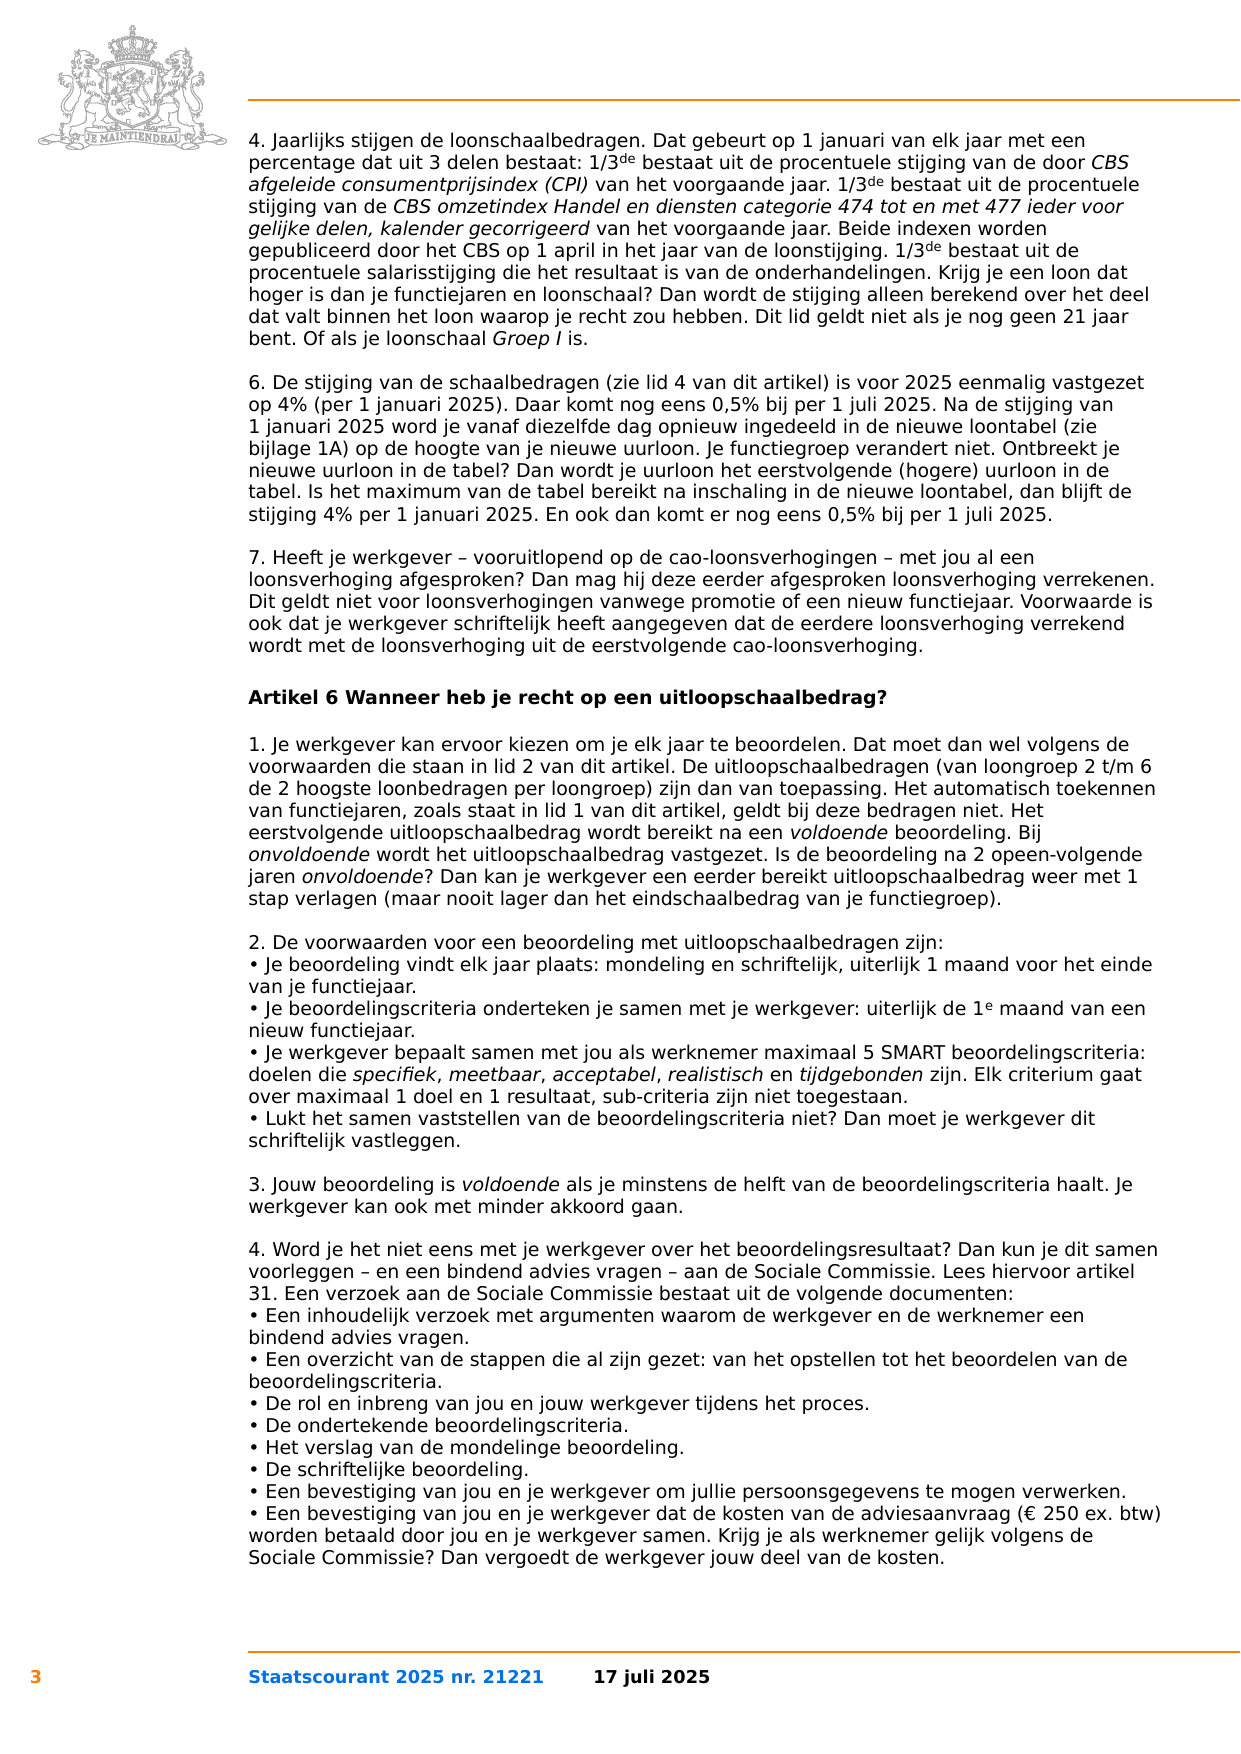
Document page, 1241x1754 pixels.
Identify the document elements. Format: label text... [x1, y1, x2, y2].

text • Je beoordeling vindt elk jaar plaats: mondeling en schriftelijk, uiterlijk 1 maand voor het einde van je functiejaar. [248, 954, 1163, 998]
text 3. Jouw beoordeling is voldoende als je minstens de helft van de beoordelingscriteria haalt. Je werkgever kan ook met minder akkoord gaan. [248, 1173, 1163, 1217]
text 6. De stijging van de schaalbedragen (zie lid 4 van dit artikel) is voor 2025 eenmalig vastgezet op 4% (per 1 januari 2025). Daar komt nog eens 0,5% bij per 1 juli 2025. Na de stijging van 1 januari 2025 word je vanaf diezelfde dag opnieuw ingedeeld in de nieuwe loontabel (zie bijlage 1A) op de hoogte van je nieuwe uurloon. Je functiegroep verandert niet. Ontbreekt je nieuwe uurloon in de tabel? Dan wordt je uurloon het eerstvolgende (hogere) uurloon in de tabel. Is het maximum van de tabel bereikt na inschaling in de nieuwe loontabel, dan blijft de stijging 4% per 1 januari 2025. En ook dan komt er nog eens 0,5% bij per 1 juli 2025. [248, 372, 1163, 525]
text 4. Word je het niet eens met je werkgever over het beoordelingsresultaat? Dan kun je dit samen voorleggen – en een bindend advies vragen – aan de Sociale Commissie. Lees hiervoor artikel 31. Een verzoek aan de Sociale Commissie bestaat uit de volgende documenten: [248, 1239, 1163, 1305]
text • Een inhoudelijk verzoek met argumenten waarom de werkgever en de werknemer een bindend advies vragen. [248, 1305, 1163, 1349]
text • Een bevestiging van jou en je werkgever dat de kosten van de adviesaanvraag (€ 250 ex. btw) worden betaald door jou en je werkgever samen. Krijg je als werknemer gelijk volgens de Sociale Commissie? Dan vergoedt de werkgever jouw deel van de kosten. [248, 1503, 1163, 1569]
text • Een bevestiging van jou en je werkgever om jullie persoonsgegevens te mogen verwerken. [248, 1481, 1163, 1503]
text • Je werkgever bepaalt samen met jou als werknemer maximaal 5 SMART beoordelingscriteria: doelen die specifiek, meetbaar, acceptabel, realistisch en tijdgebonden zijn. Elk criterium gaat over maximaal 1 doel en 1 resultaat, sub-criteria zijn niet toegestaan. [248, 1042, 1163, 1108]
text • De ondertekende beoordelingscriteria. [248, 1415, 1163, 1437]
text • De schriftelijke beoordeling. [248, 1459, 1163, 1481]
text 4. Jaarlijks stijgen de loonschaalbedragen. Dat gebeurt op 1 januari van elk jaar met een percentage dat uit 3 delen bestaat: 1/3de bestaat uit de procentuele stijging van de door CBS afgeleide consumentprijsindex (CPI) van het voorgaande jaar. 1/3de bestaat uit de procentuele stijging van de CBS omzetindex Handel en diensten categorie 474 tot en met 477 ieder voor gelijke delen, kalender gecorrigeerd van het voorgaande jaar. Beide indexen worden gepubliceerd door het CBS op 1 april in het jaar van de loonstijging. 1/3de bestaat uit de procentuele salarisstijging die het resultaat is van de onderhandelingen. Krijg je een loon dat hoger is dan je functiejaren en loonschaal? Dan wordt de stijging alleen berekend over het deel dat valt binnen het loon waarop je recht zou hebben. Dit lid geldt niet als je nog geen 21 jaar bent. Of als je loonschaal Groep I is. [248, 130, 1163, 350]
text • De rol en inbreng van jou en jouw werkgever tijdens het proces. [248, 1393, 1163, 1415]
text 1. Je werkgever kan ervoor kiezen om je elk jaar te beoordelen. Dat moet dan wel volgens de voorwaarden die staan in lid 2 van dit artikel. De uitloopschaalbedragen (van loongroep 2 t/m 6 de 2 hoogste loonbedragen per loongroep) zijn dan van toepassing. Het automatisch toekennen van functiejaren, zoals staat in lid 1 van dit artikel, geldt bij deze bedragen niet. Het eerstvolgende uitloopschaalbedrag wordt bereikt na een voldoende beoordeling. Bij onvoldoende wordt het uitloopschaalbedrag vastgezet. Is de beoordeling na 2 opeen-volgende jaren onvoldoende? Dan kan je werkgever een eerder bereikt uitloopschaalbedrag weer met 1 stap verlagen (maar nooit lager dan het eindschaalbedrag van je functiegroep). [248, 734, 1163, 910]
text • Je beoordelingscriteria onderteken je samen met je werkgever: uiterlijk de 1e maand van een nieuw functiejaar. [248, 998, 1163, 1042]
text 2. De voorwaarden voor een beoordeling met uitloopschaalbedragen zijn: [248, 932, 1163, 954]
text 7. Heeft je werkgever – vooruitlopend op de cao-loonsverhogingen – met jou al een loonsverhoging afgesproken? Dan mag hij deze eerder afgesproken loonsverhoging verrekenen. Dit geldt niet voor loonsverhogingen vanwege promotie of een nieuw functiejaar. Voorwaarde is ook dat je werkgever schriftelijk heeft aangegeven dat de eerdere loonsverhoging verrekend wordt met de loonsverhoging uit de eerstvolgende cao-loonsverhoging. [248, 547, 1163, 657]
picture [38, 25, 227, 150]
text • Lukt het samen vaststellen van de beoordelingscriteria niet? Dan moet je werkgever dit schriftelijk vastleggen. [248, 1108, 1163, 1152]
text • Het verslag van de mondelinge beoordeling. [248, 1437, 1163, 1459]
subtitle Artikel 6 Wanneer heb je recht op een uitloopschaalbedrag? [248, 687, 1163, 709]
text • Een overzicht van de stappen die al zijn gezet: van het opstellen tot het beoordelen van de beoordelingscriteria. [248, 1349, 1163, 1393]
